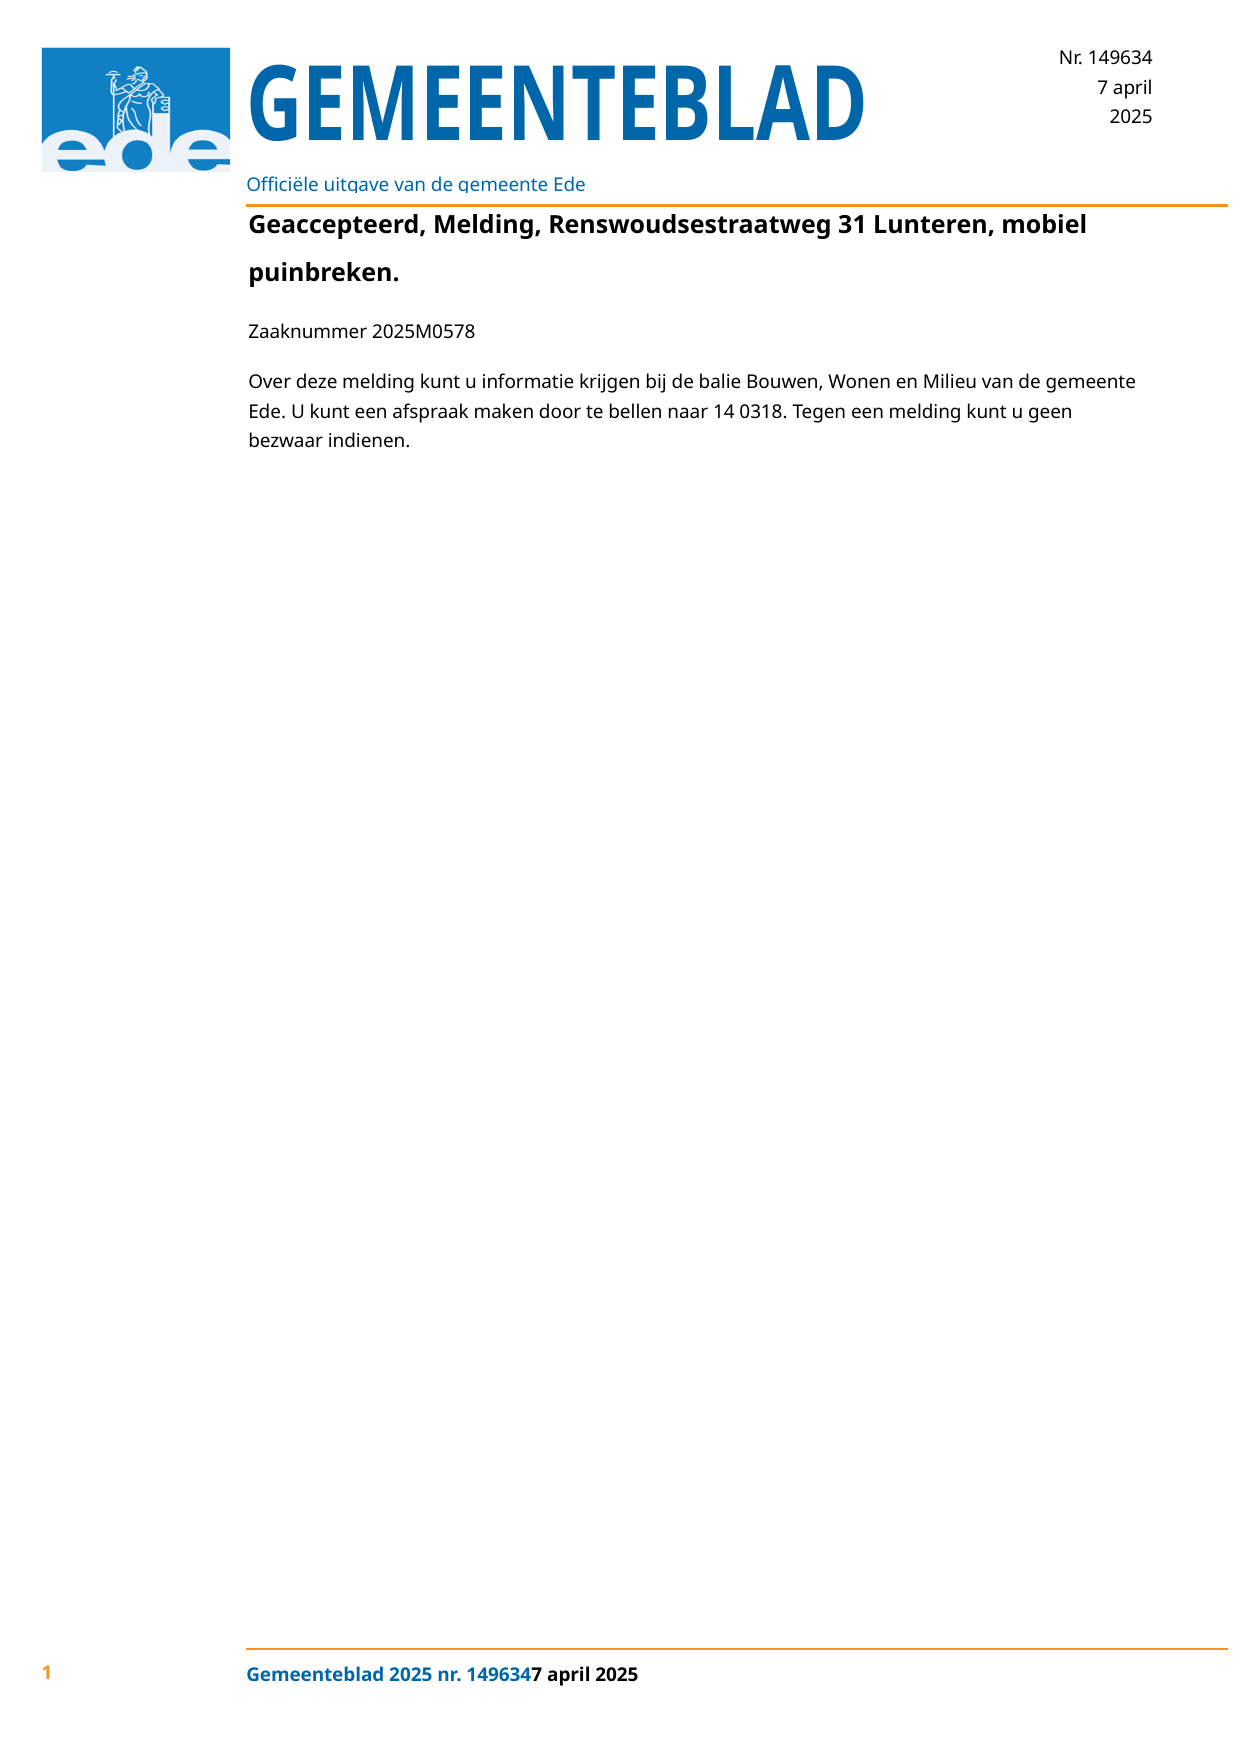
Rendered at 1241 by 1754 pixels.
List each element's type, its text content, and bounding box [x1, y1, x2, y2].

text Over deze melding kunt u informatie krijgen bij de balie Bouwen, Wonen en Milieu van de gemeente Ede. U kunt een afspraak maken door te bellen naar 14 0318. Tegen een melding kunt u geen bezwaar indienen. [248, 368, 1152, 453]
text Geaccepteerd, Melding, Renswoudsestraatweg 31 Lunteren, mobiel puinbreken. [248, 207, 1152, 288]
picture [41, 47, 231, 172]
text Zaaknummer 2025M0578 [248, 318, 1152, 344]
